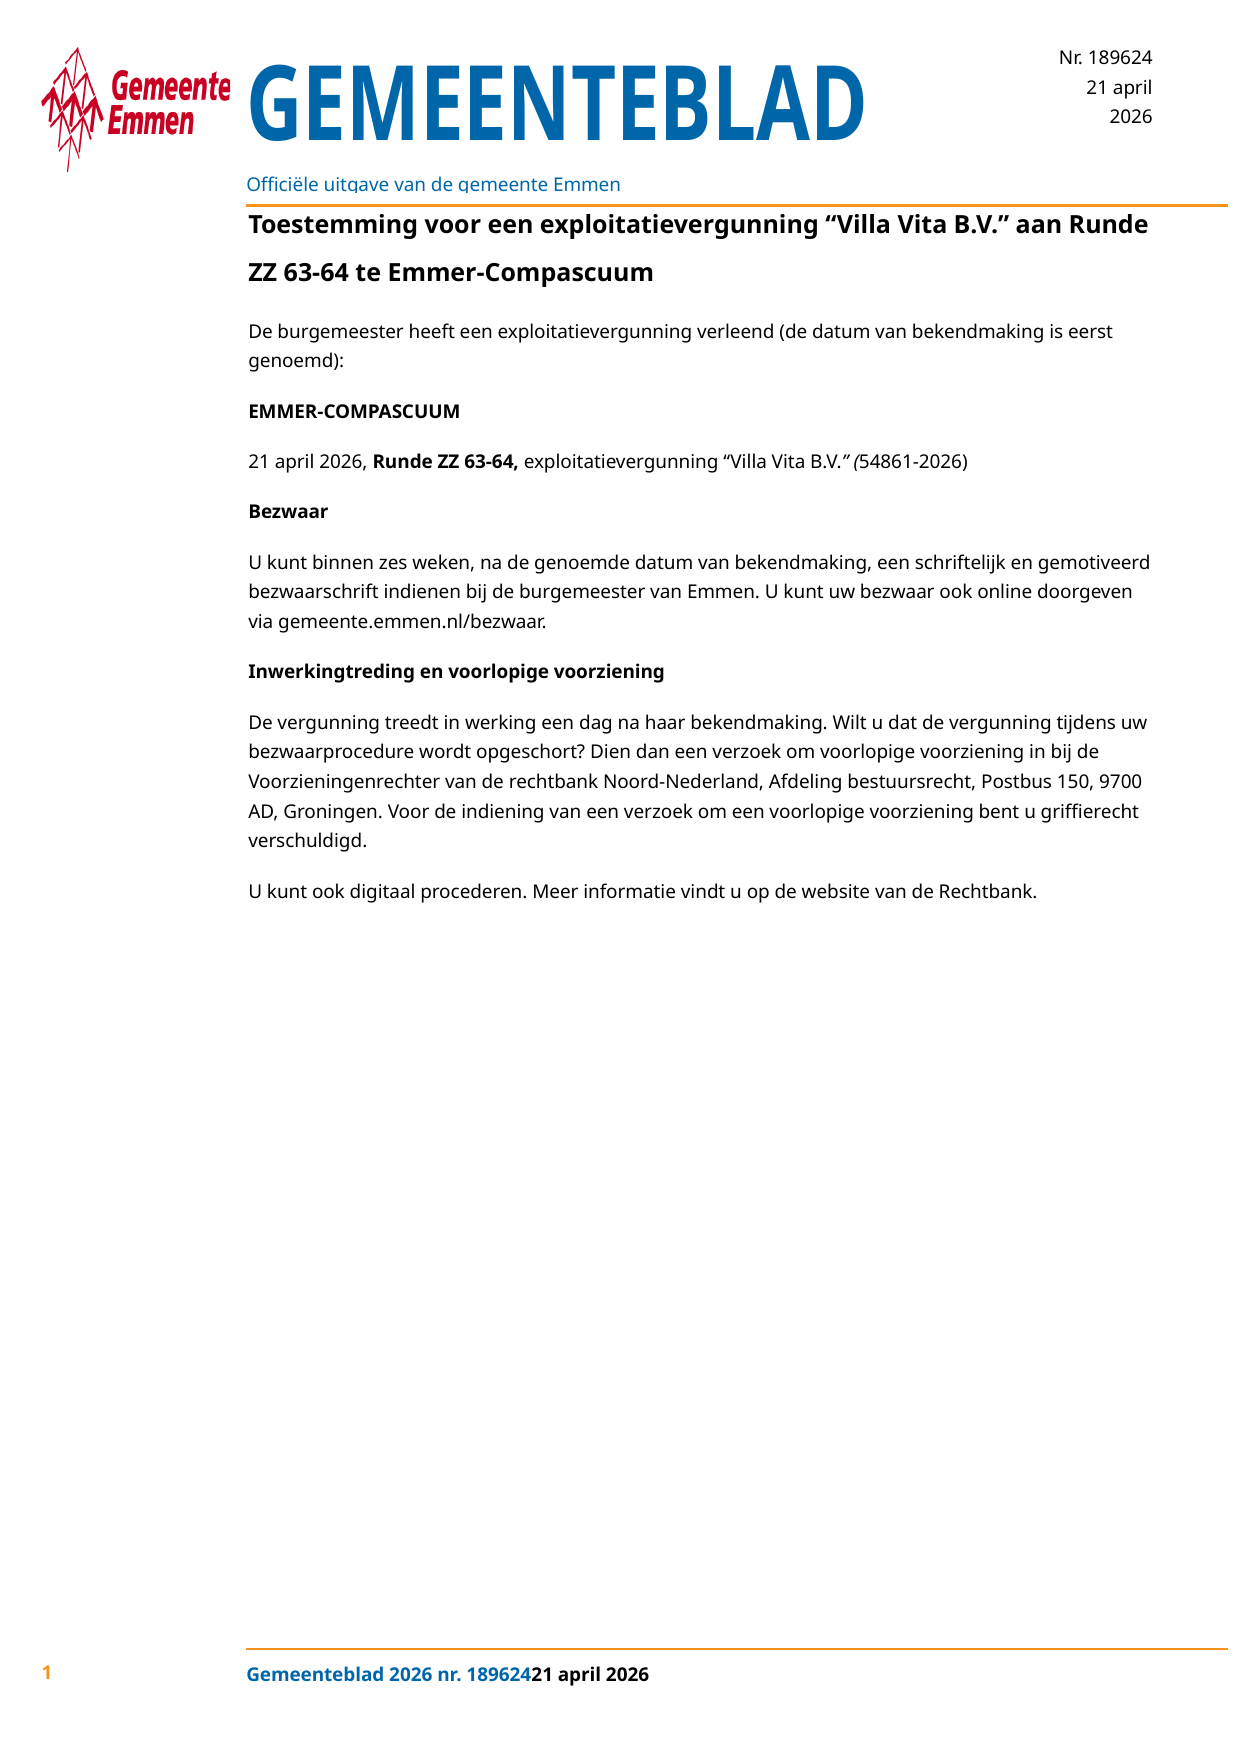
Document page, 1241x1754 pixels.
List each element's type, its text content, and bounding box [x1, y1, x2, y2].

text U kunt binnen zes weken, na de genoemde datum van bekendmaking, een schriftelijk en gemotiveerd bezwaarschrift indienen bij de burgemeester van Emmen. U kunt uw bezwaar ook online doorgeven via gemeente.emmen.nl/bezwaar. [248, 549, 1152, 634]
text EMMER-COMPASCUUM [248, 398, 1152, 424]
picture [41, 47, 231, 172]
text Toestemming voor een exploitatievergunning “Villa Vita B.V.” aan Runde ZZ 63-64 te Emmer-Compascuum [248, 207, 1152, 288]
text U kunt ook digitaal procederen. Meer informatie vindt u op de website van de Rechtbank. [248, 878, 1152, 904]
text Bezwaar [248, 499, 1152, 524]
text De burgemeester heeft een exploitatievergunning verleend (de datum van bekendmaking is eerst genoemd): [248, 318, 1152, 373]
text Inwerkingtreding en voorlopige voorziening [248, 659, 1152, 684]
text 21 april 2026, Runde ZZ 63-64, exploitatievergunning “Villa Vita B.V.” (54861-2026) [248, 448, 1152, 474]
text De vergunning treedt in werking een dag na haar bekendmaking. Wilt u dat de vergunning tijdens uw bezwaarprocedure wordt opgeschort? Dien dan een verzoek om voorlopige voorziening in bij de Voorzieningenrechter van de rechtbank Noord-Nederland, Afdeling bestuursrecht, Postbus 150, 9700 AD, Groningen. Voor de indiening van een verzoek om een voorlopige voorziening bent u griffierecht verschuldigd. [248, 709, 1152, 853]
